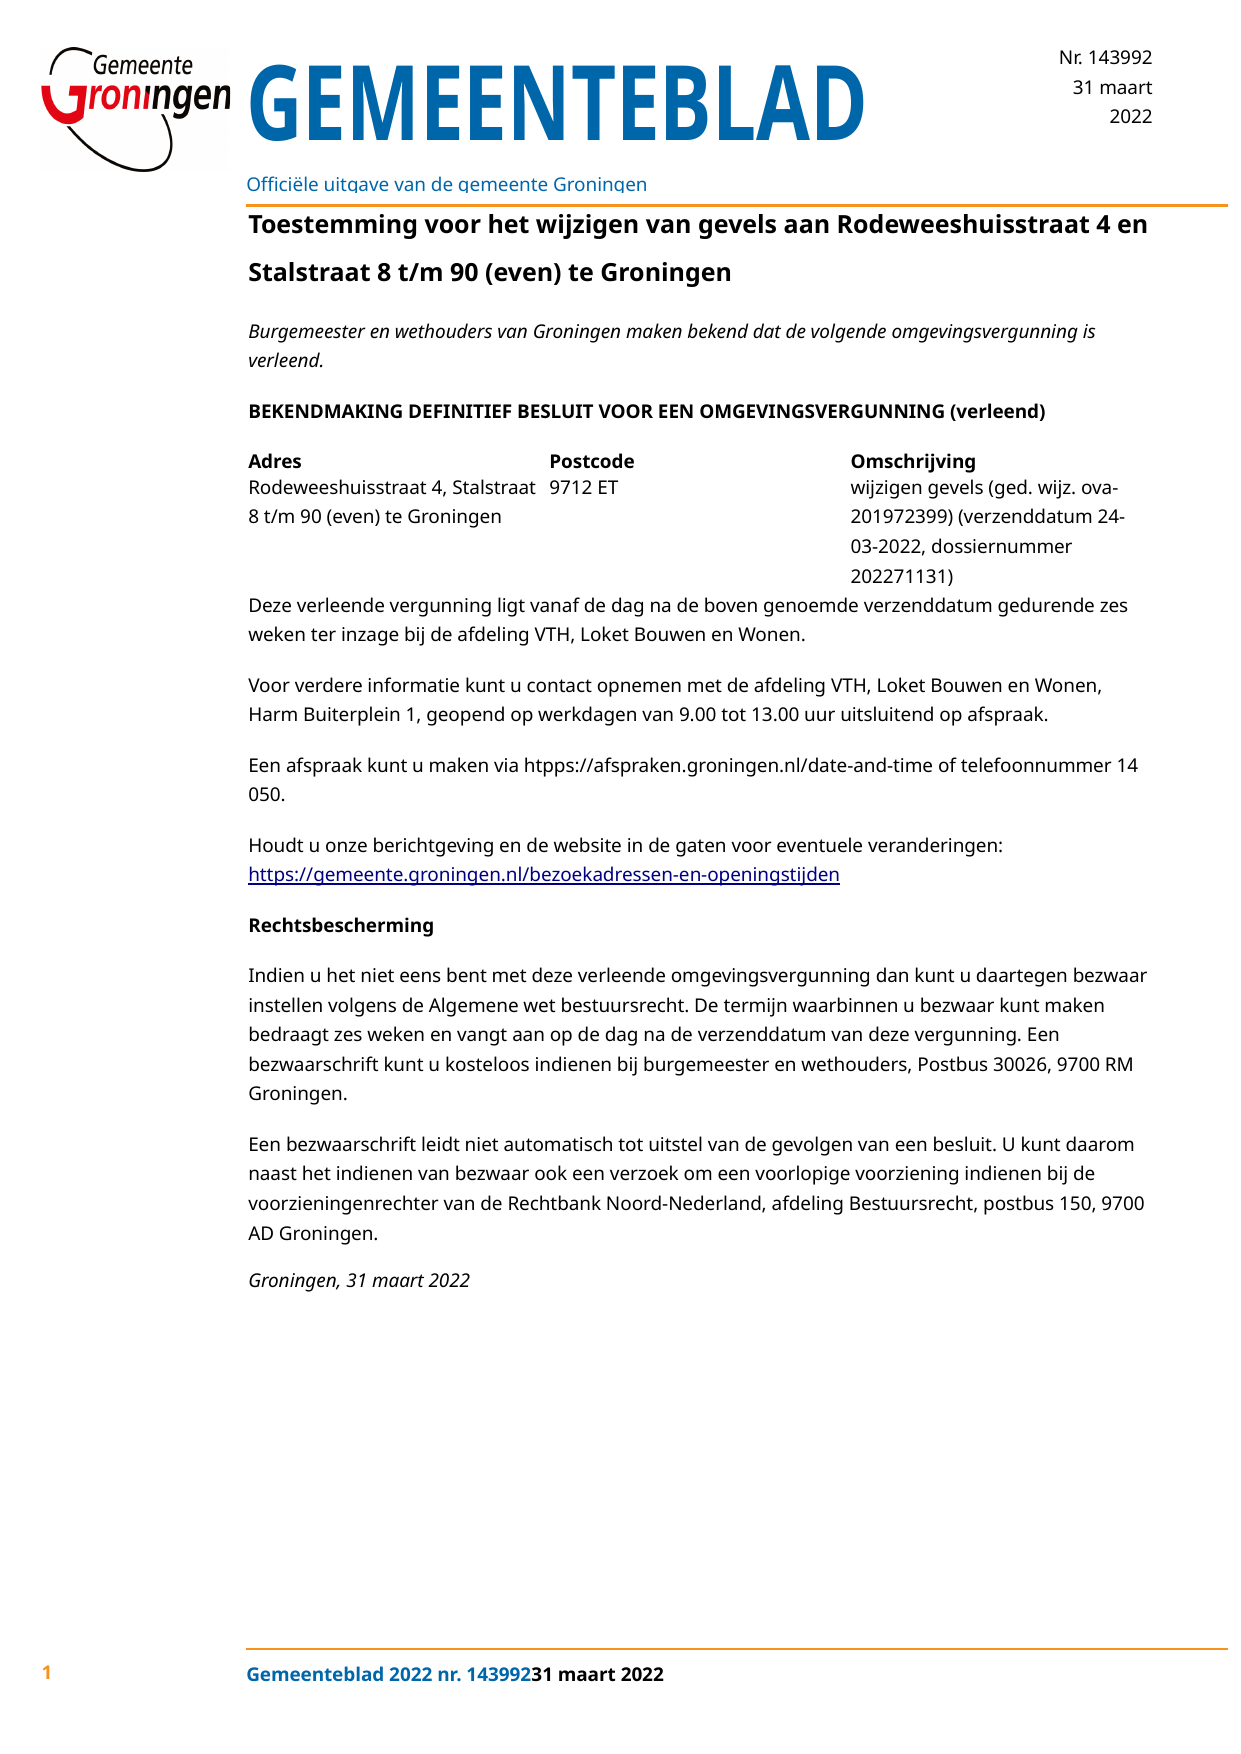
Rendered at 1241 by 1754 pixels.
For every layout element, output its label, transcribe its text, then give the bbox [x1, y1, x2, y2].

text Groningen, 31 maart 2022 [248, 1268, 1152, 1293]
table_header Postcode [549, 449, 850, 474]
table_cell 9712 ET [549, 474, 850, 589]
text Rechtsbescherming [248, 912, 1152, 938]
text Een afspraak kunt u maken via htpps://afspraken.groningen.nl/date-and-time of telefoonnummer 14 050. [248, 752, 1152, 807]
table_cell wijzigen gevels (ged. wijz. ova-201972399) (verzenddatum 24-03-2022, dossiernummer 202271131) [850, 474, 1152, 589]
table_header Omschrijving [850, 449, 1152, 474]
text Houdt u onze berichtgeving en de website in de gaten voor eventuele veranderingen: https://gemeente.groningen.nl/bezoekadressen-en-openingstijden [248, 832, 1152, 887]
picture [41, 47, 231, 172]
text Deze verleende vergunning ligt vanaf de dag na de boven genoemde verzenddatum gedurende zes weken ter inzage bij de afdeling VTH, Loket Bouwen en Wonen. [248, 592, 1152, 647]
table_header Adres [248, 449, 549, 474]
text Toestemming voor het wijzigen van gevels aan Rodeweeshuisstraat 4 en Stalstraat 8 t/m 90 (even) te Groningen [248, 207, 1152, 288]
text BEKENDMAKING DEFINITIEF BESLUIT VOOR EEN OMGEVINGSVERGUNNING (verleend) [248, 398, 1152, 424]
text Burgemeester en wethouders van Groningen maken bekend dat de volgende omgevingsvergunning is verleend. [248, 318, 1152, 373]
text Voor verdere informatie kunt u contact opnemen met de afdeling VTH, Loket Bouwen en Wonen, Harm Buiterplein 1, geopend op werkdagen van 9.00 tot 13.00 uur uitsluitend op afspraak. [248, 672, 1152, 727]
text Een bezwaarschrift leidt niet automatisch tot uitstel van de gevolgen van een besluit. U kunt daarom naast het indienen van bezwaar ook een verzoek om een voorlopige voorziening indienen bij de voorzieningenrechter van de Rechtbank Noord-Nederland, afdeling Bestuursrecht, postbus 150, 9700 AD Groningen. [248, 1131, 1152, 1246]
text Indien u het niet eens bent met deze verleende omgevingsvergunning dan kunt u daartegen bezwaar instellen volgens de Algemene wet bestuursrecht. De termijn waarbinnen u bezwaar kunt maken bedraagt zes weken en vangt aan op de dag na de verzenddatum van deze vergunning. Een bezwaarschrift kunt u kosteloos indienen bij burgemeester en wethouders, Postbus 30026, 9700 RM Groningen. [248, 962, 1152, 1106]
table_cell Rodeweeshuisstraat 4, Stalstraat 8 t/m 90 (even) te Groningen [248, 474, 549, 589]
